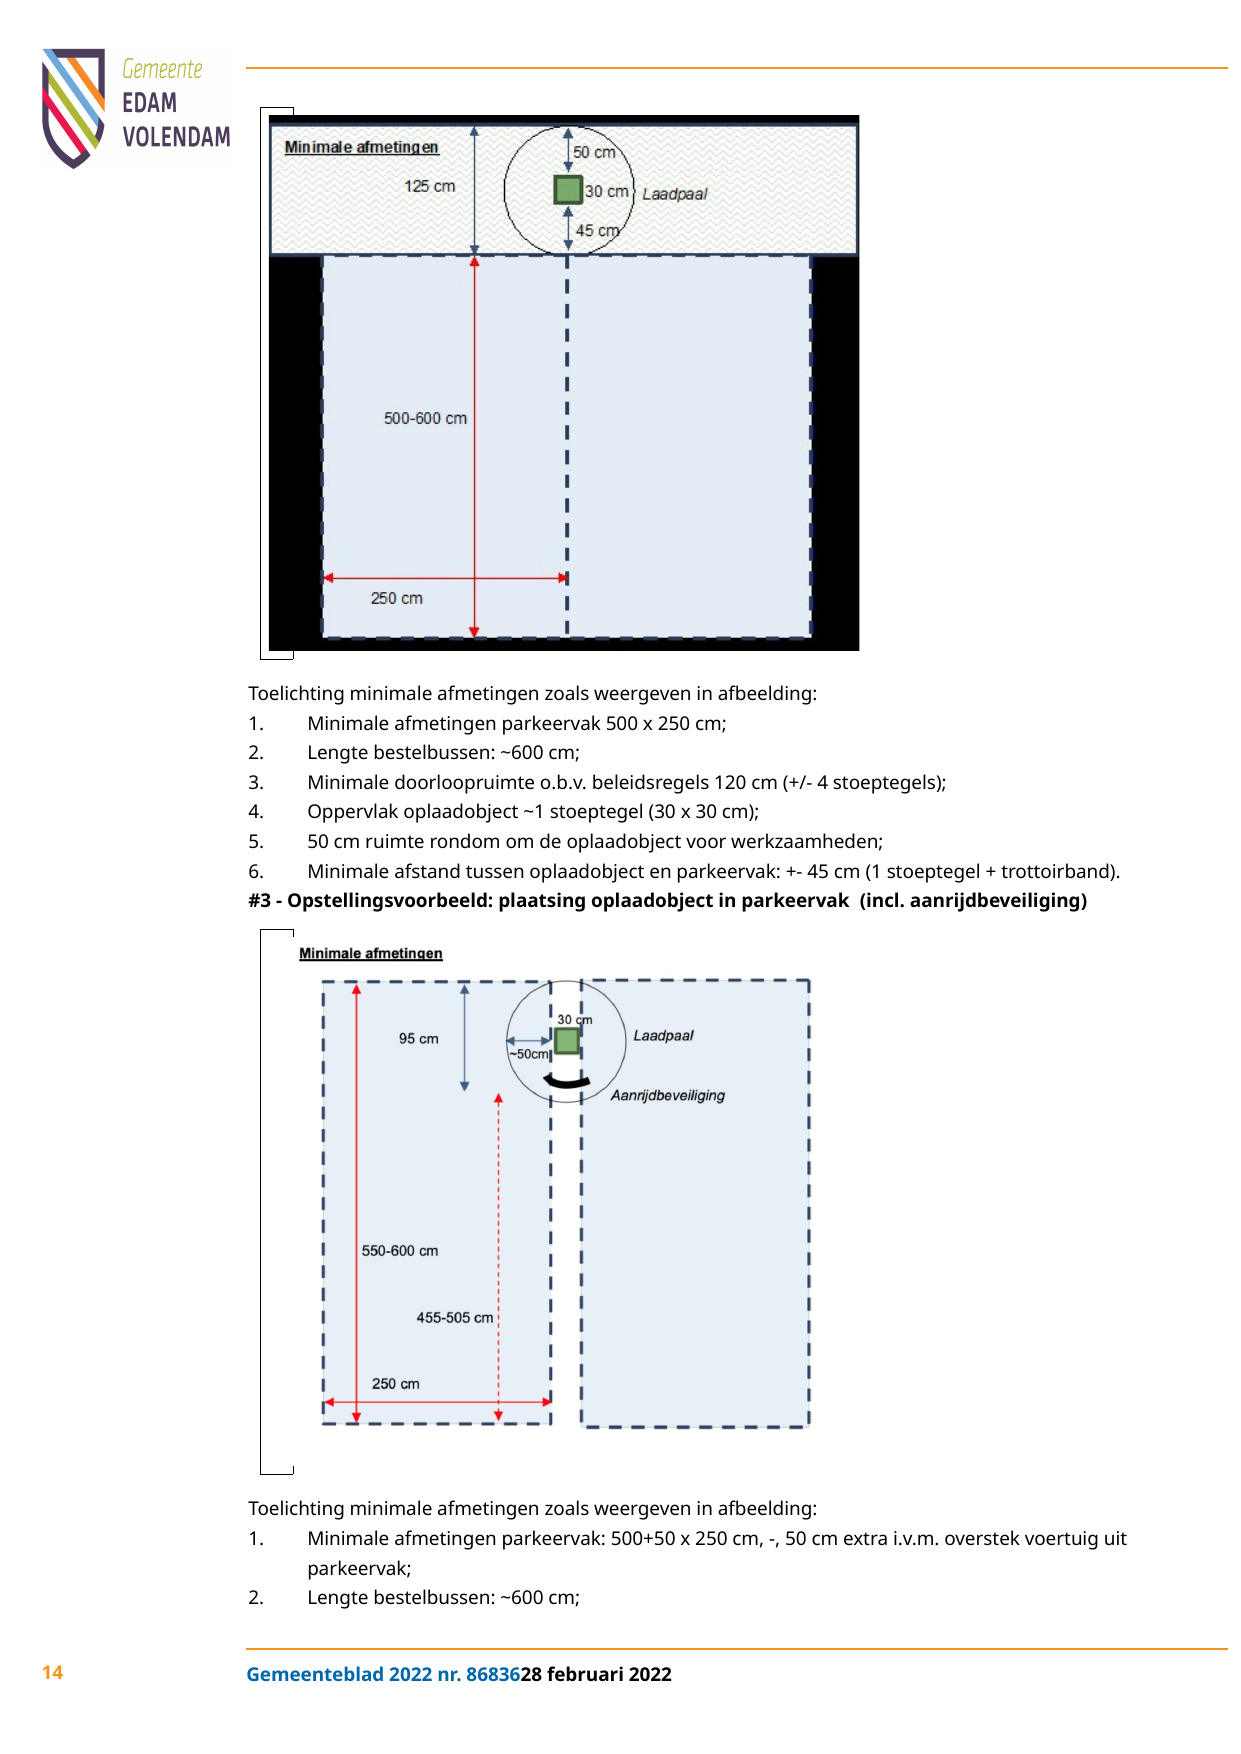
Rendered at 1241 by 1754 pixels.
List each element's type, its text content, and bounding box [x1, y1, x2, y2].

list Minimale afmetingen parkeervak: 500+50 x 250 cm, -, 50 cm extra i.v.m. overstek voertuig uit parkeervak; [248, 1525, 1152, 1581]
text Toelichting minimale afmetingen zoals weergeven in afbeelding: [248, 680, 1152, 706]
list Minimale doorloopruimte o.b.v. beleidsregels 120 cm (+/- 4 stoeptegels); [248, 769, 1152, 795]
list Lengte bestelbussen: ~600 cm; [248, 1584, 1152, 1610]
list Minimale afstand tussen oplaadobject en parkeervak: +- 45 cm (1 stoeptegel + trottoirband). [248, 858, 1152, 884]
list Minimale afmetingen parkeervak 500 x 250 cm; [248, 710, 1152, 736]
picture [268, 115, 860, 651]
text #3 - Opstellingsvoorbeeld: plaatsing oplaadobject in parkeervak (incl. aanrijdbeveiliging) [248, 887, 1152, 913]
list Lengte bestelbussen: ~600 cm; [248, 739, 1152, 765]
list 50 cm ruimte rondom om de oplaadobject voor werkzaamheden; [248, 828, 1152, 854]
picture [41, 47, 231, 172]
picture [268, 937, 860, 1466]
text Toelichting minimale afmetingen zoals weergeven in afbeelding: [248, 1496, 1152, 1521]
list Oppervlak oplaadobject ~1 stoeptegel (30 x 30 cm); [248, 799, 1152, 824]
